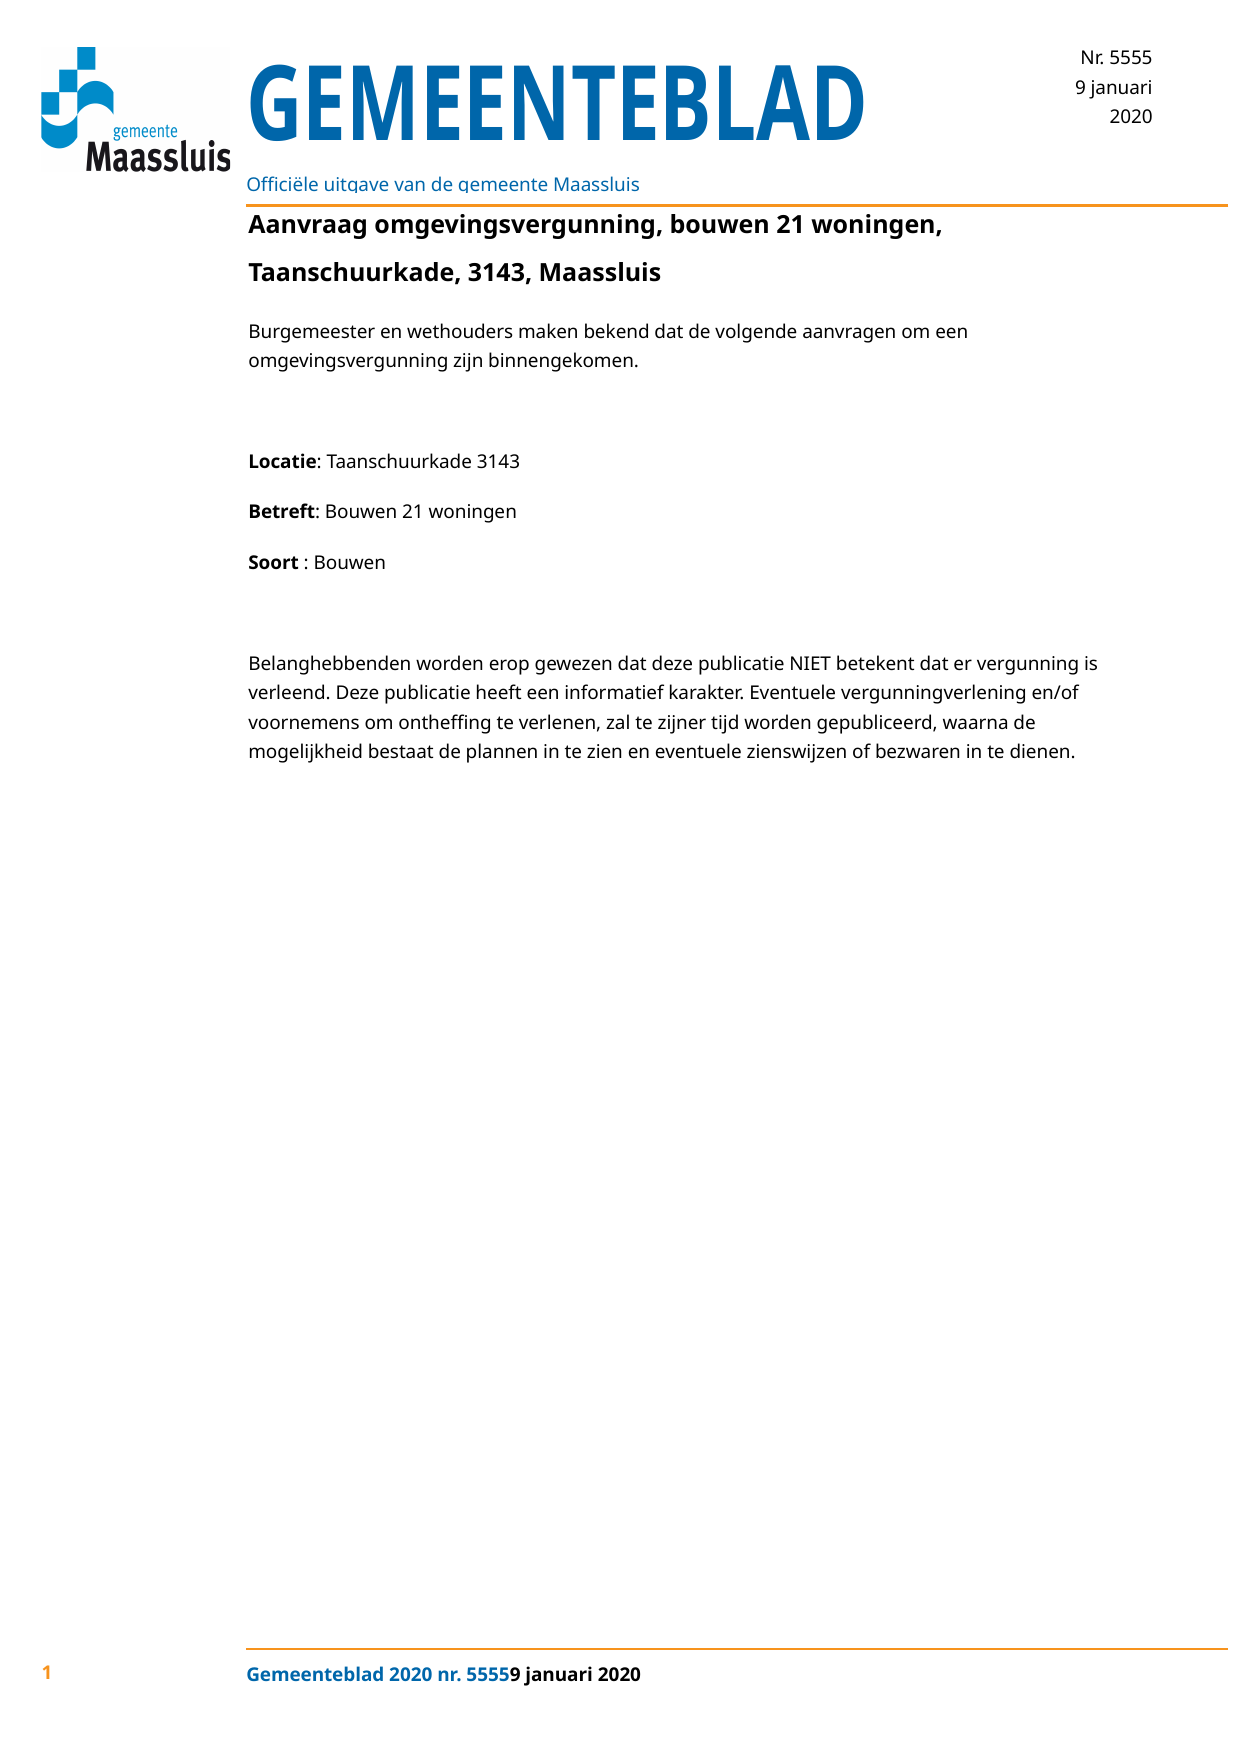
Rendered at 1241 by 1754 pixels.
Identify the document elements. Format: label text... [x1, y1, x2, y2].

text Belanghebbenden worden erop gewezen dat deze publicatie NIET betekent dat er vergunning is verleend. Deze publicatie heeft een informatief karakter. Eventuele vergunningverlening en/of voornemens om ontheffing te verlenen, zal te zijner tijd worden gepubliceerd, waarna de mogelijkheid bestaat de plannen in te zien en eventuele zienswijzen of bezwaren in te dienen. [248, 650, 1152, 764]
picture [41, 47, 231, 172]
text Betreft: Bouwen 21 woningen [248, 499, 1152, 524]
text Aanvraag omgevingsvergunning, bouwen 21 woningen, Taanschuurkade, 3143, Maassluis [248, 207, 1152, 288]
picture [41, 47, 77, 92]
text Burgemeester en wethouders maken bekend dat de volgende aanvragen om een omgevingsvergunning zijn binnengekomen. [248, 318, 1152, 373]
text Locatie: Taanschuurkade 3143 [248, 448, 1152, 474]
text Soort : Bouwen [248, 549, 1152, 575]
